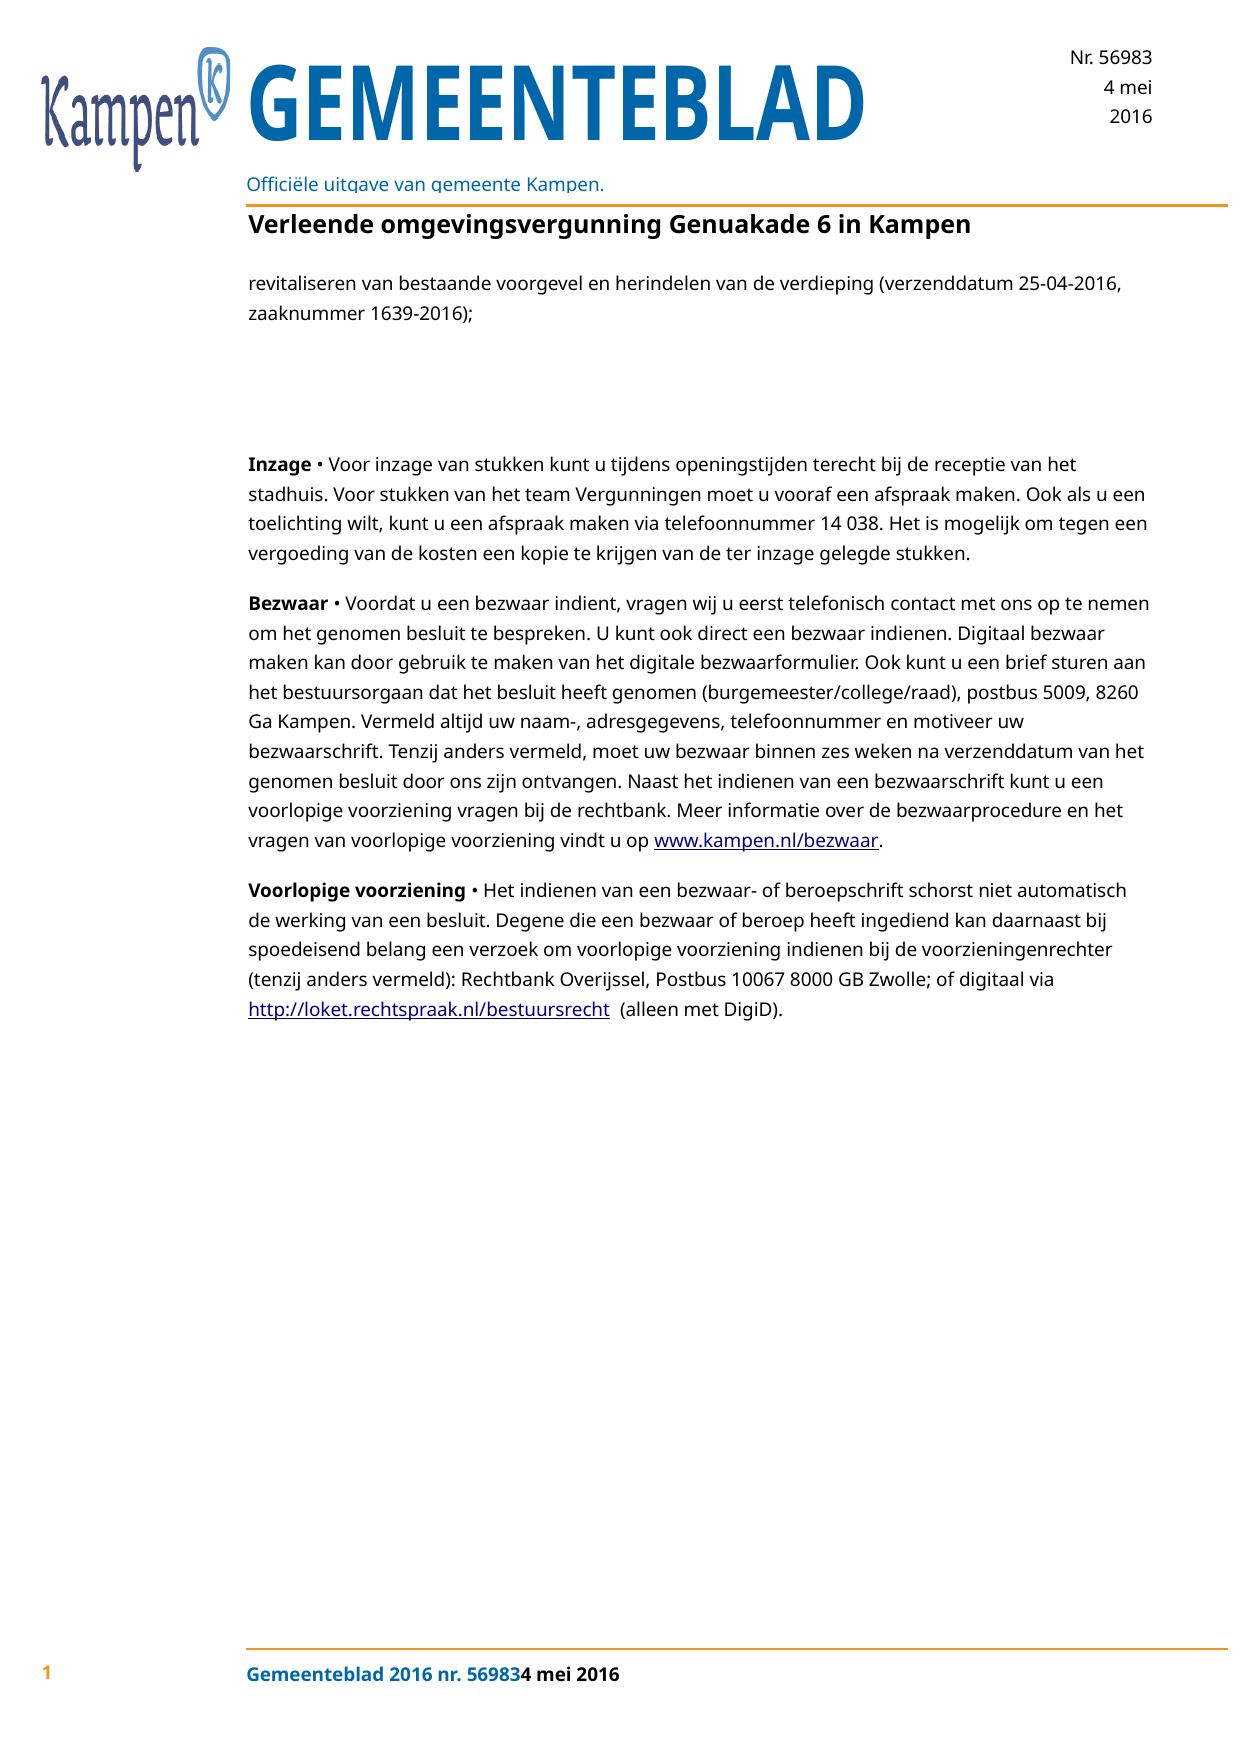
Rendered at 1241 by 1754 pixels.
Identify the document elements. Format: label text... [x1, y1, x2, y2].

text Verleende omgevingsvergunning Genuakade 6 in Kampen [248, 207, 1152, 241]
text Voorlopige voorziening • Het indienen van een bezwaar- of beroepschrift schorst niet automatisch de werking van een besluit. Degene die een bezwaar of beroep heeft ingediend kan daarnaast bij spoedeisend belang een verzoek om voorlopige voorziening indienen bij de voorzieningenrechter (tenzij anders vermeld): Rechtbank Overijssel, Postbus 10067 8000 GB Zwolle; of digitaal via http://loket.rechtspraak.nl/bestuursrecht (alleen met DigiD). [248, 877, 1152, 1021]
text Bezwaar • Voordat u een bezwaar indient, vragen wij u eerst telefonisch contact met ons op te nemen om het genomen besluit te bespreken. U kunt ook direct een bezwaar indienen. Digitaal bezwaar maken kan door gebruik te maken van het digitale bezwaarformulier. Ook kunt u een brief sturen aan het bestuursorgaan dat het besluit heeft genomen (burgemeester/college/raad), postbus 5009, 8260 Ga Kampen. Vermeld altijd uw naam-, adresgegevens, telefoonnummer en motiveer uw bezwaarschrift. Tenzij anders vermeld, moet uw bezwaar binnen zes weken na verzenddatum van het genomen besluit door ons zijn ontvangen. Naast het indienen van een bezwaarschrift kunt u een voorlopige voorziening vragen bij de rechtbank. Meer informatie over de bezwaarprocedure en het vragen van voorlopige voorziening vindt u op www.kampen.nl/bezwaar. [248, 590, 1152, 853]
text revitaliseren van bestaande voorgevel en herindelen van de verdieping (verzenddatum 25-04-2016, zaaknummer 1639-2016); [248, 270, 1152, 326]
text Inzage • Voor inzage van stukken kunt u tijdens openingstijden terecht bij de receptie van het stadhuis. Voor stukken van het team Vergunningen moet u vooraf een afspraak maken. Ook als u een toelichting wilt, kunt u een afspraak maken via telefoonnummer 14 038. Het is mogelijk om tegen een vergoeding van de kosten een kopie te krijgen van de ter inzage gelegde stukken. [248, 451, 1152, 566]
picture [41, 47, 231, 172]
